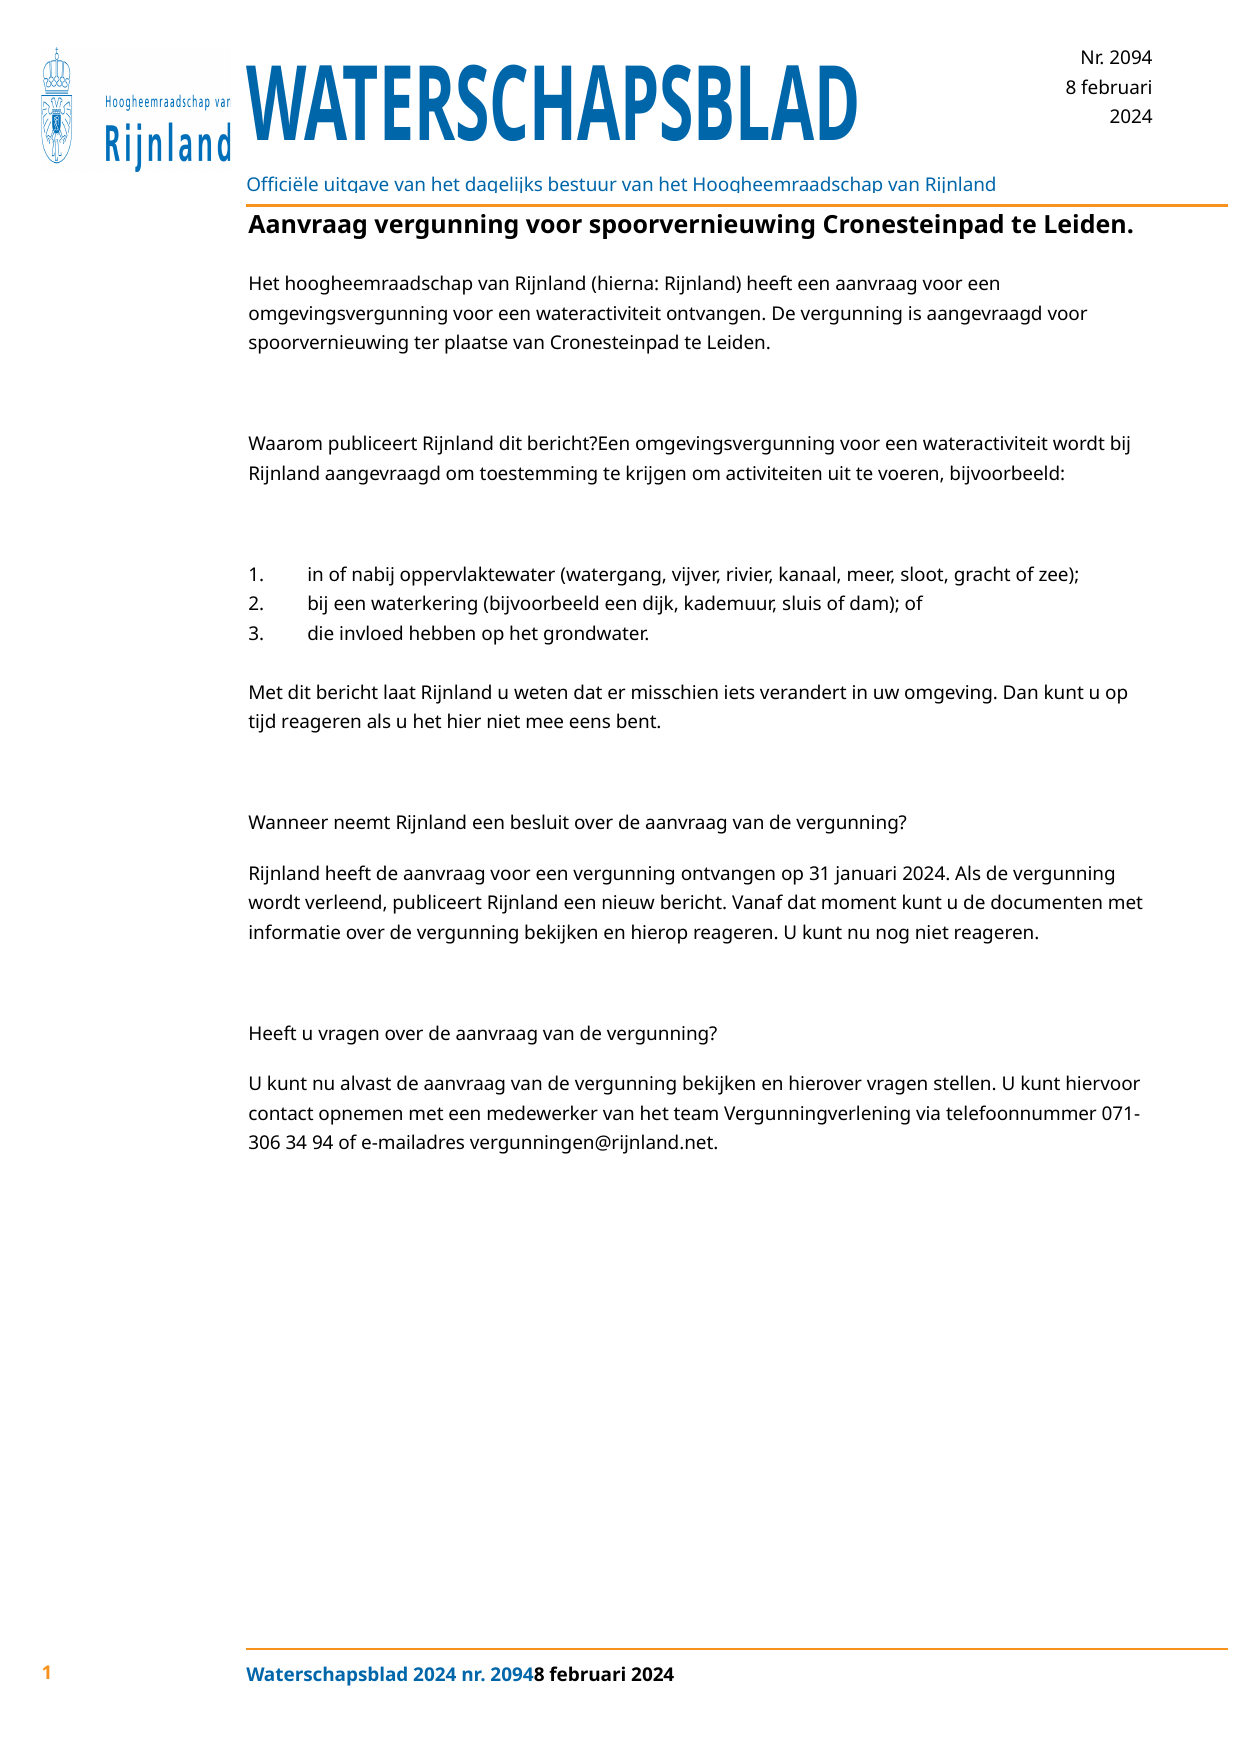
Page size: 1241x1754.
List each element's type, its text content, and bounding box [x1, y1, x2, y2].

picture [41, 47, 231, 172]
text Rijnland heeft de aanvraag voor een vergunning ontvangen op 31 januari 2024. Als de vergunning wordt verleend, publiceert Rijnland een nieuw bericht. Vanaf dat moment kunt u de documenten met informatie over de vergunning bekijken en hierop reageren. U kunt nu nog niet reageren. [248, 860, 1152, 945]
list die invloed hebben op het grondwater. [248, 620, 1152, 646]
text Het hoogheemraadschap van Rijnland (hierna: Rijnland) heeft een aanvraag voor een omgevingsvergunning voor een wateractiviteit ontvangen. De vergunning is aangevraagd voor spoorvernieuwing ter plaatse van Cronesteinpad te Leiden. [248, 270, 1152, 355]
text Heeft u vragen over de aanvraag van de vergunning? [248, 1020, 1152, 1046]
list bij een waterkering (bijvoorbeeld een dijk, kademuur, sluis of dam); of [248, 590, 1152, 616]
list in of nabij oppervlaktewater (watergang, vijver, rivier, kanaal, meer, sloot, gracht of zee); [248, 561, 1152, 586]
text Waarom publiceert Rijnland dit bericht?Een omgevingsvergunning voor een wateractiviteit wordt bij Rijnland aangevraagd om toestemming te krijgen om activiteiten uit te voeren, bijvoorbeeld: [248, 430, 1152, 486]
text Met dit bericht laat Rijnland u weten dat er misschien iets verandert in uw omgeving. Dan kunt u op tijd reageren als u het hier niet mee eens bent. [248, 679, 1152, 734]
text Wanneer neemt Rijnland een besluit over de aanvraag van de vergunning? [248, 809, 1152, 835]
text Aanvraag vergunning voor spoorvernieuwing Cronesteinpad te Leiden. [248, 207, 1152, 241]
text U kunt nu alvast de aanvraag van de vergunning bekijken en hierover vragen stellen. U kunt hiervoor contact opnemen met een medewerker van het team Vergunningverlening via telefoonnummer 071-306 34 94 of e-mailadres vergunningen@rijnland.net. [248, 1070, 1152, 1155]
